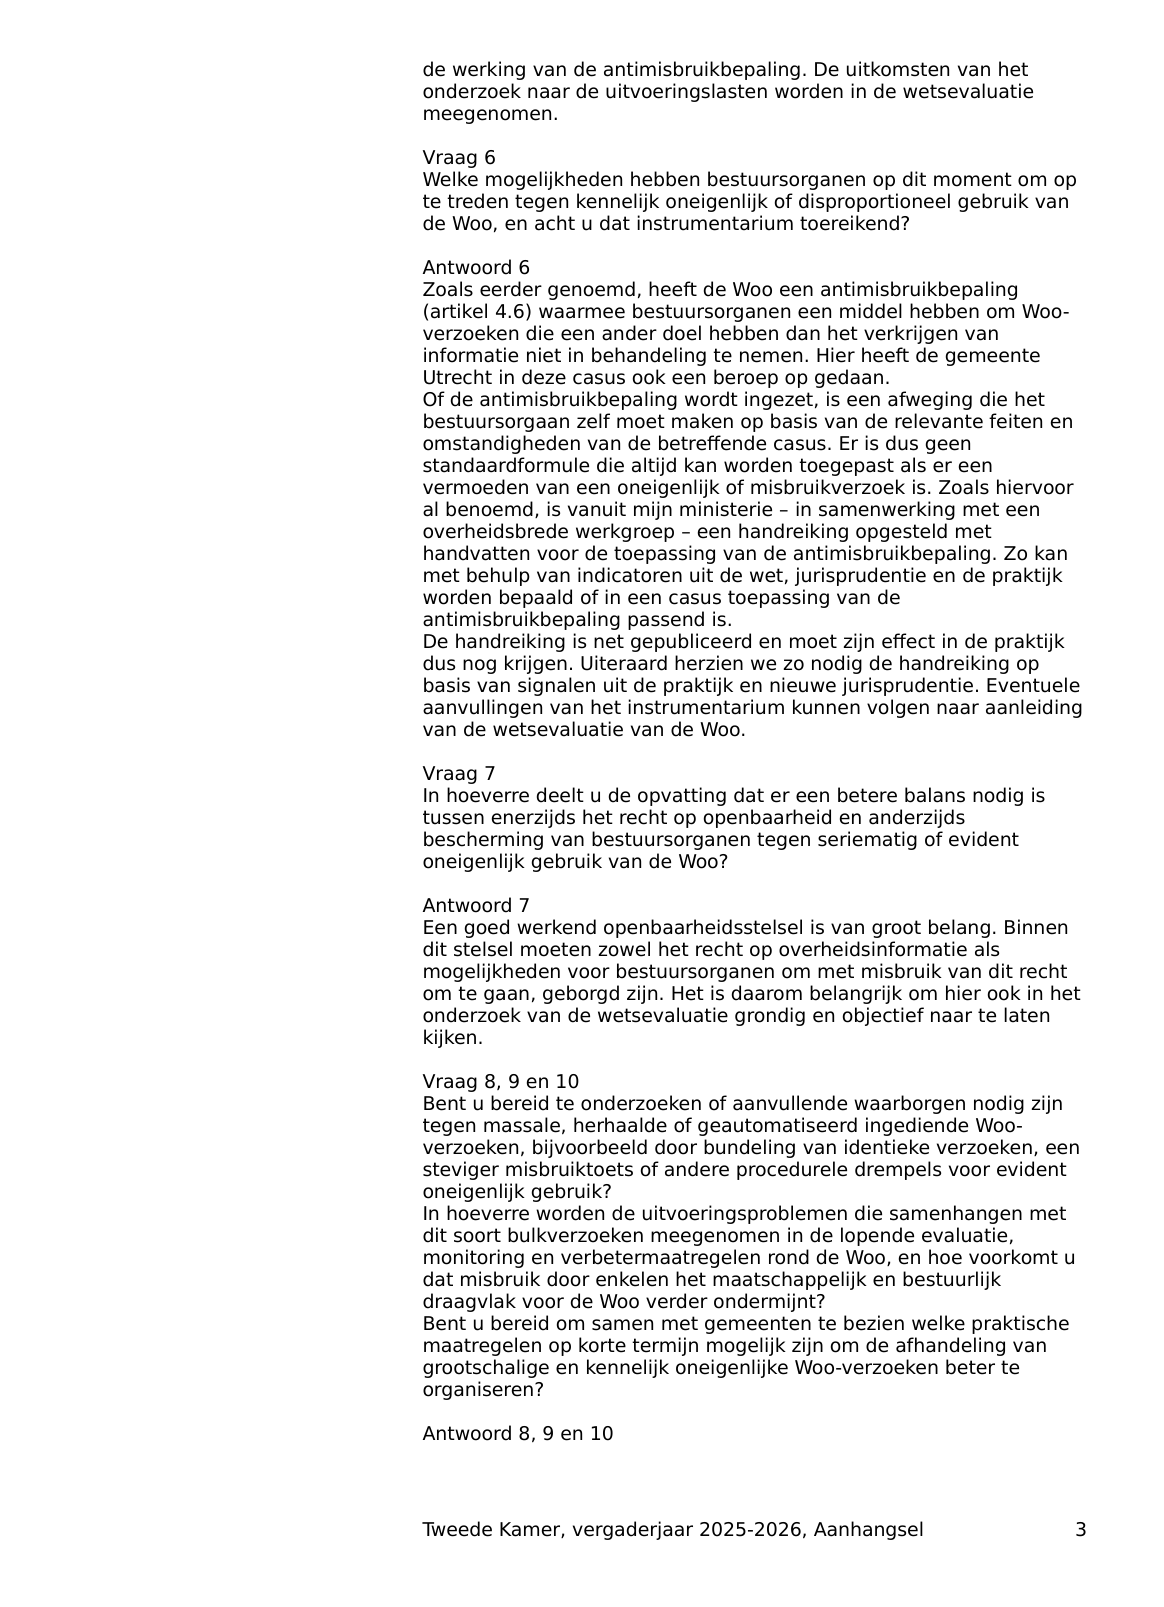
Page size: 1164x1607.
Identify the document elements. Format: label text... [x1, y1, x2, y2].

text Antwoord 7 [422, 895, 1087, 917]
text Zoals eerder genoemd, heeft de Woo een antimisbruikbepaling (artikel 4.6) waarmee bestuursorganen een middel hebben om Woo-verzoeken die een ander doel hebben dan het verkrijgen van informatie niet in behandeling te nemen. Hier heeft de gemeente Utrecht in deze casus ook een beroep op gedaan. [422, 279, 1087, 389]
text Een goed werkend openbaarheidsstelsel is van groot belang. Binnen dit stelsel moeten zowel het recht op overheidsinformatie als mogelijkheden voor bestuursorganen om met misbruik van dit recht om te gaan, geborgd zijn. Het is daarom belangrijk om hier ook in het onderzoek van de wetsevaluatie grondig en objectief naar te laten kijken. [422, 917, 1087, 1049]
text De handreiking is net gepubliceerd en moet zijn effect in de praktijk dus nog krijgen. Uiteraard herzien we zo nodig de handreiking op basis van signalen uit de praktijk en nieuwe jurisprudentie. Eventuele aanvullingen van het instrumentarium kunnen volgen naar aanleiding van de wetsevaluatie van de Woo. [422, 631, 1087, 741]
text Welke mogelijkheden hebben bestuursorganen op dit moment om op te treden tegen kennelijk oneigenlijk of disproportioneel gebruik van de Woo, en acht u dat instrumentarium toereikend? [422, 169, 1087, 235]
text Vraag 8, 9 en 10 [422, 1071, 1087, 1093]
text Bent u bereid om samen met gemeenten te bezien welke praktische maatregelen op korte termijn mogelijk zijn om de afhandeling van grootschalige en kennelijk oneigenlijke Woo-verzoeken beter te organiseren? [422, 1313, 1087, 1401]
text Bent u bereid te onderzoeken of aanvullende waarborgen nodig zijn tegen massale, herhaalde of geautomatiseerd ingediende Woo-verzoeken, bijvoorbeeld door bundeling van identieke verzoeken, een steviger misbruiktoets of andere procedurele drempels voor evident oneigenlijk gebruik? [422, 1093, 1087, 1203]
text de werking van de antimisbruikbepaling. De uitkomsten van het onderzoek naar de uitvoeringslasten worden in de wetsevaluatie meegenomen. [422, 59, 1087, 125]
text Vraag 6 [422, 147, 1087, 169]
text Vraag 7 [422, 763, 1087, 785]
text Of de antimisbruikbepaling wordt ingezet, is een afweging die het bestuursorgaan zelf moet maken op basis van de relevante feiten en omstandigheden van de betreffende casus. Er is dus geen standaardformule die altijd kan worden toegepast als er een vermoeden van een oneigenlijk of misbruikverzoek is. Zoals hiervoor al benoemd, is vanuit mijn ministerie – in samenwerking met een overheidsbrede werkgroep – een handreiking opgesteld met handvatten voor de toepassing van de antimisbruikbepaling. Zo kan met behulp van indicatoren uit de wet, jurisprudentie en de praktijk worden bepaald of in een casus toepassing van de antimisbruikbepaling passend is. [422, 389, 1087, 631]
text In hoeverre deelt u de opvatting dat er een betere balans nodig is tussen enerzijds het recht op openbaarheid en anderzijds bescherming van bestuursorganen tegen seriematig of evident oneigenlijk gebruik van de Woo? [422, 785, 1087, 873]
text In hoeverre worden de uitvoeringsproblemen die samenhangen met dit soort bulkverzoeken meegenomen in de lopende evaluatie, monitoring en verbetermaatregelen rond de Woo, en hoe voorkomt u dat misbruik door enkelen het maatschappelijk en bestuurlijk draagvlak voor de Woo verder ondermijnt? [422, 1203, 1087, 1313]
text Antwoord 8, 9 en 10 [422, 1423, 1087, 1445]
text Antwoord 6 [422, 257, 1087, 279]
